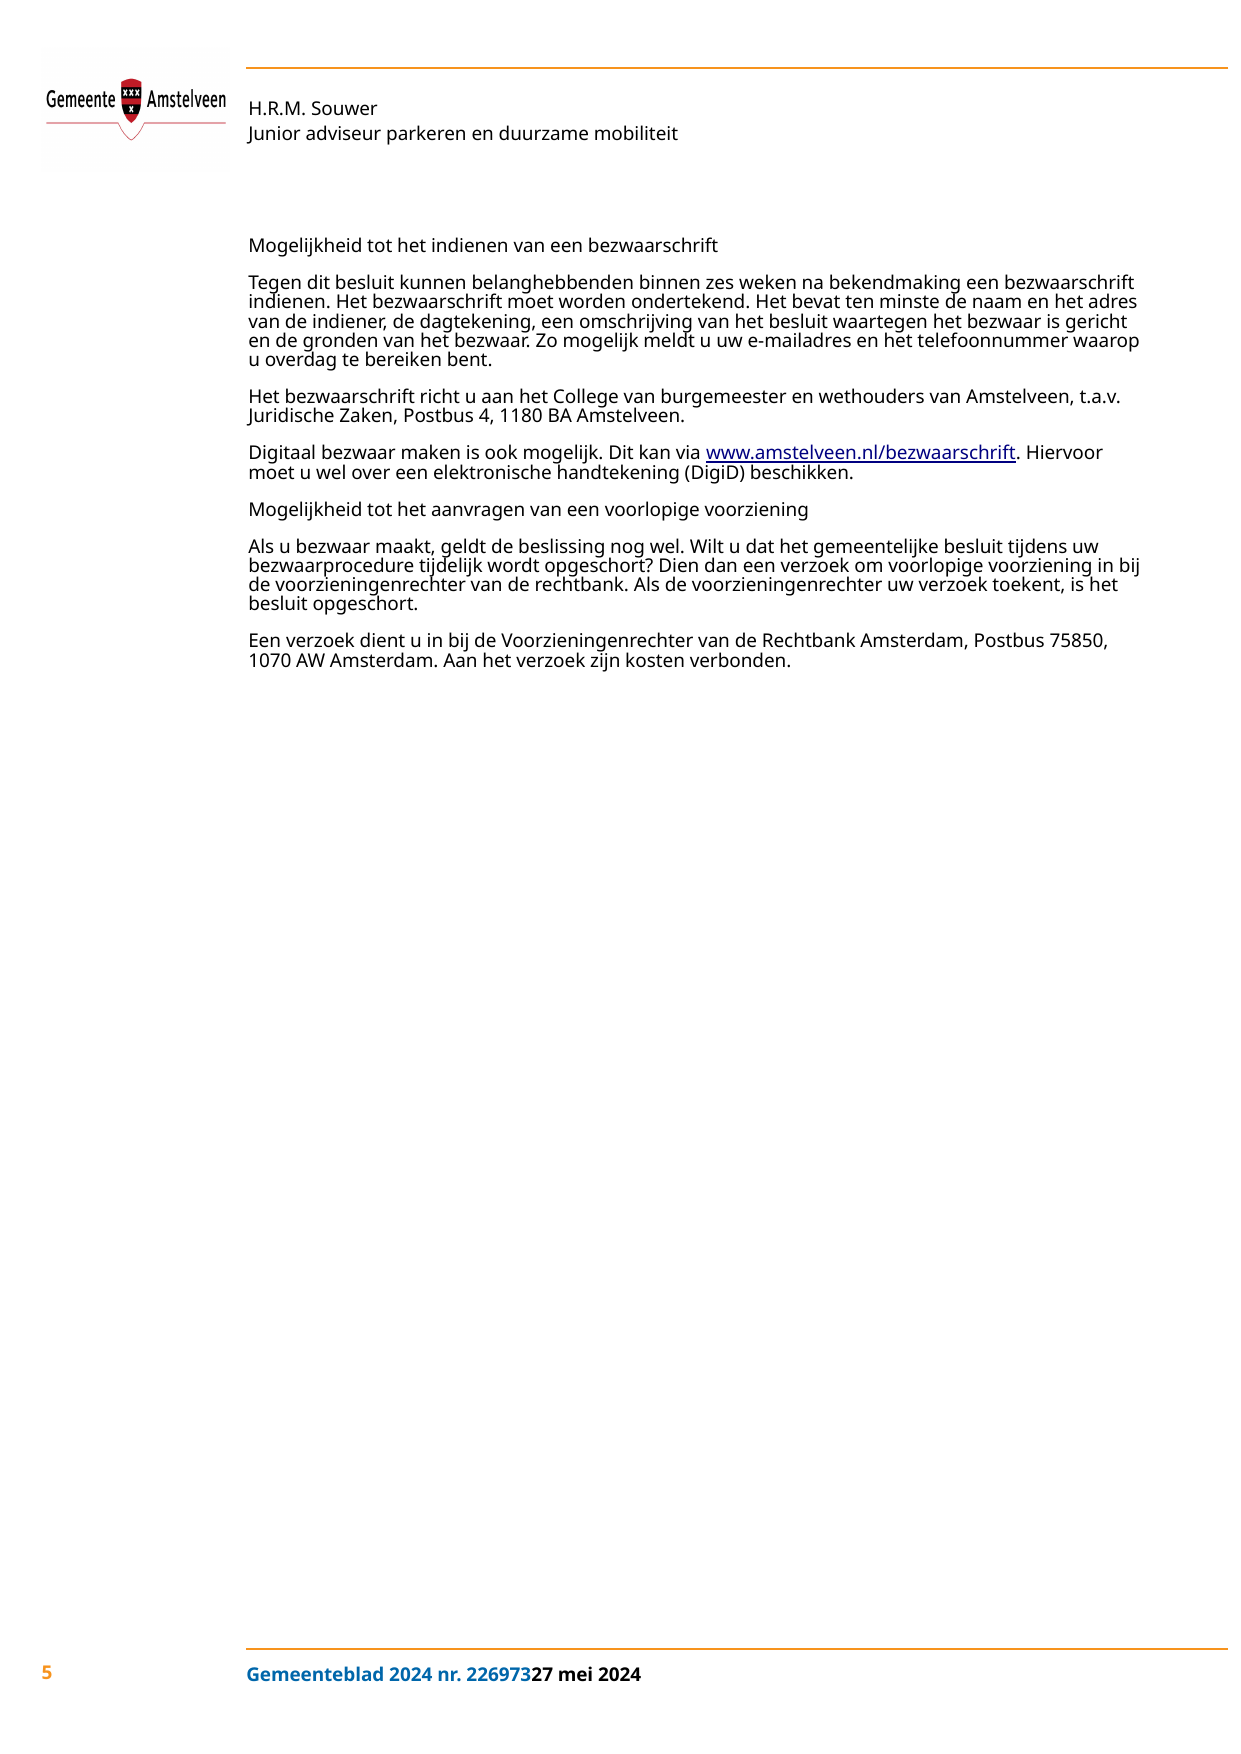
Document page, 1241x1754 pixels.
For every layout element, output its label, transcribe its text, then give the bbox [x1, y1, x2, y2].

text Een verzoek dient u in bij de Voorzieningenrechter van de Rechtbank Amsterdam, Postbus 75850, 1070 AW Amsterdam. Aan het verzoek zijn kosten verbonden. [248, 632, 1152, 671]
text Junior adviseur parkeren en duurzame mobiliteit [248, 121, 1152, 146]
text Digitaal bezwaar maken is ook mogelijk. Dit kan via www.amstelveen.nl/bezwaarschrift. Hiervoor moet u wel over een elektronische handtekening (DigiD) beschikken. [248, 444, 1152, 483]
text Het bezwaarschrift richt u aan het College van burgemeester en wethouders van Amstelveen, t.a.v. Juridische Zaken, Postbus 4, 1180 BA Amstelveen. [248, 388, 1152, 427]
text Als u bezwaar maakt, geldt de beslissing nog wel. Wilt u dat het gemeentelijke besluit tijdens uw bezwaarprocedure tijdelijk wordt opgeschort? Dien dan een verzoek om voorlopige voorziening in bij de voorzieningenrechter van de rechtbank. Als de voorzieningenrechter uw verzoek toekent, is het besluit opgeschort. [248, 538, 1152, 615]
text Mogelijkheid tot het aanvragen van een voorlopige voorziening [248, 501, 1152, 520]
text Mogelijkheid tot het indienen van een bezwaarschrift [248, 237, 1152, 256]
text Tegen dit besluit kunnen belanghebbenden binnen zes weken na bekendmaking een bezwaarschrift indienen. Het bezwaarschrift moet worden ondertekend. Het bevat ten minste de naam en het adres van de indiener, de dagtekening, een omschrijving van het besluit waartegen het bezwaar is gericht en de gronden van het bezwaar. Zo mogelijk meldt u uw e-mailadres en het telefoonnummer waarop u overdag te bereiken bent. [248, 274, 1152, 370]
picture [41, 47, 231, 172]
text H.R.M. Souwer [248, 95, 1152, 121]
